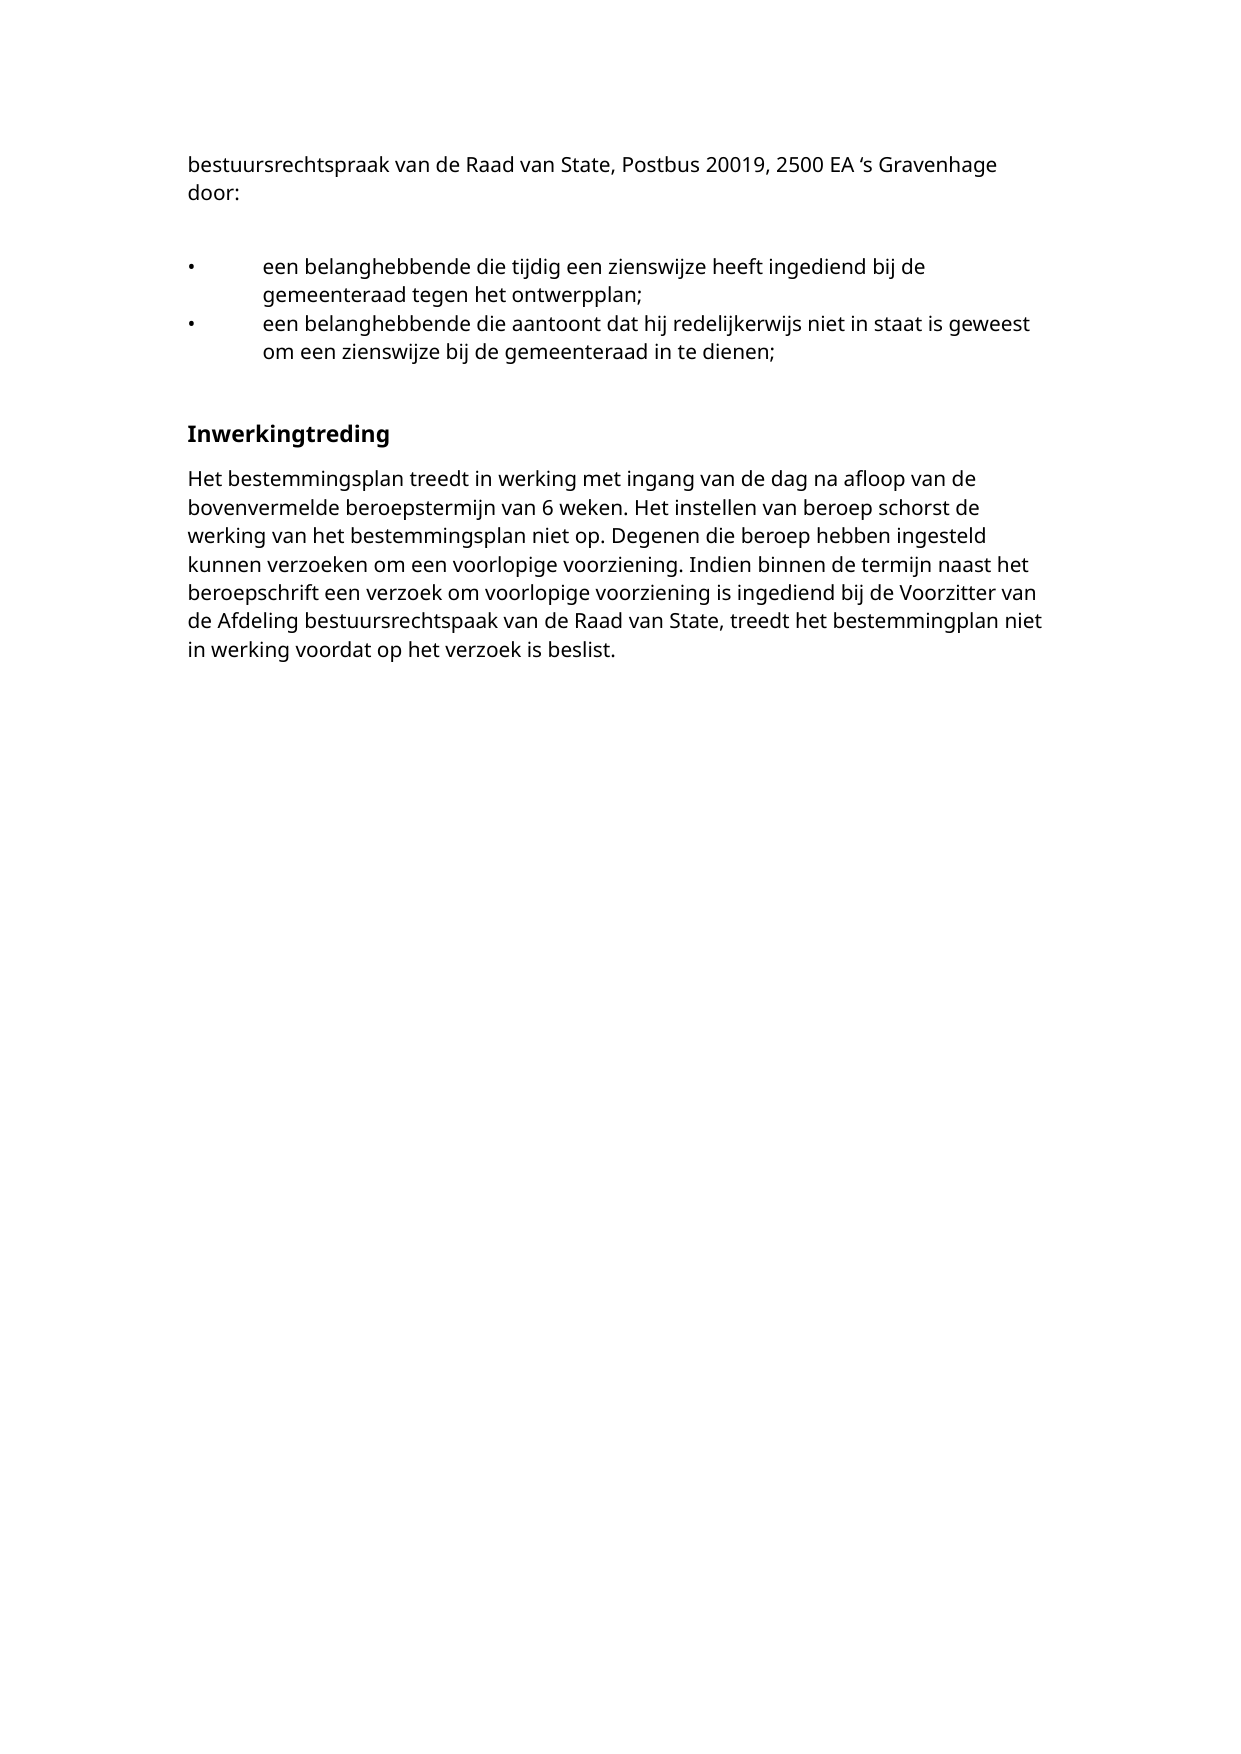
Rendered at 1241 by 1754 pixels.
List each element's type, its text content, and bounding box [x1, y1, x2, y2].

list een belanghebbende die aantoont dat hij redelijkerwijs niet in staat is geweest om een zienswijze bij de gemeenteraad in te dienen; [187, 309, 1053, 366]
subtitle Inwerkingtreding [187, 418, 1053, 449]
text Het bestemmingsplan treedt in werking met ingang van de dag na afloop van de bovenvermelde beroepstermijn van 6 weken. Het instellen van beroep schorst de werking van het bestemmingsplan niet op. Degenen die beroep hebben ingesteld kunnen verzoeken om een voorlopige voorziening. Indien binnen de termijn naast het beroepschrift een verzoek om voorlopige voorziening is ingediend bij de Voorzitter van de Afdeling bestuursrechtspaak van de Raad van State, treedt het bestemmingplan niet in werking voordat op het verzoek is beslist. [187, 464, 1053, 663]
list een belanghebbende die tijdig een zienswijze heeft ingediend bij de gemeenteraad tegen het ontwerpplan; [187, 252, 1053, 309]
text bestuursrechtspraak van de Raad van State, Postbus 20019, 2500 EA ‘s Gravenhage door: [187, 150, 1053, 207]
